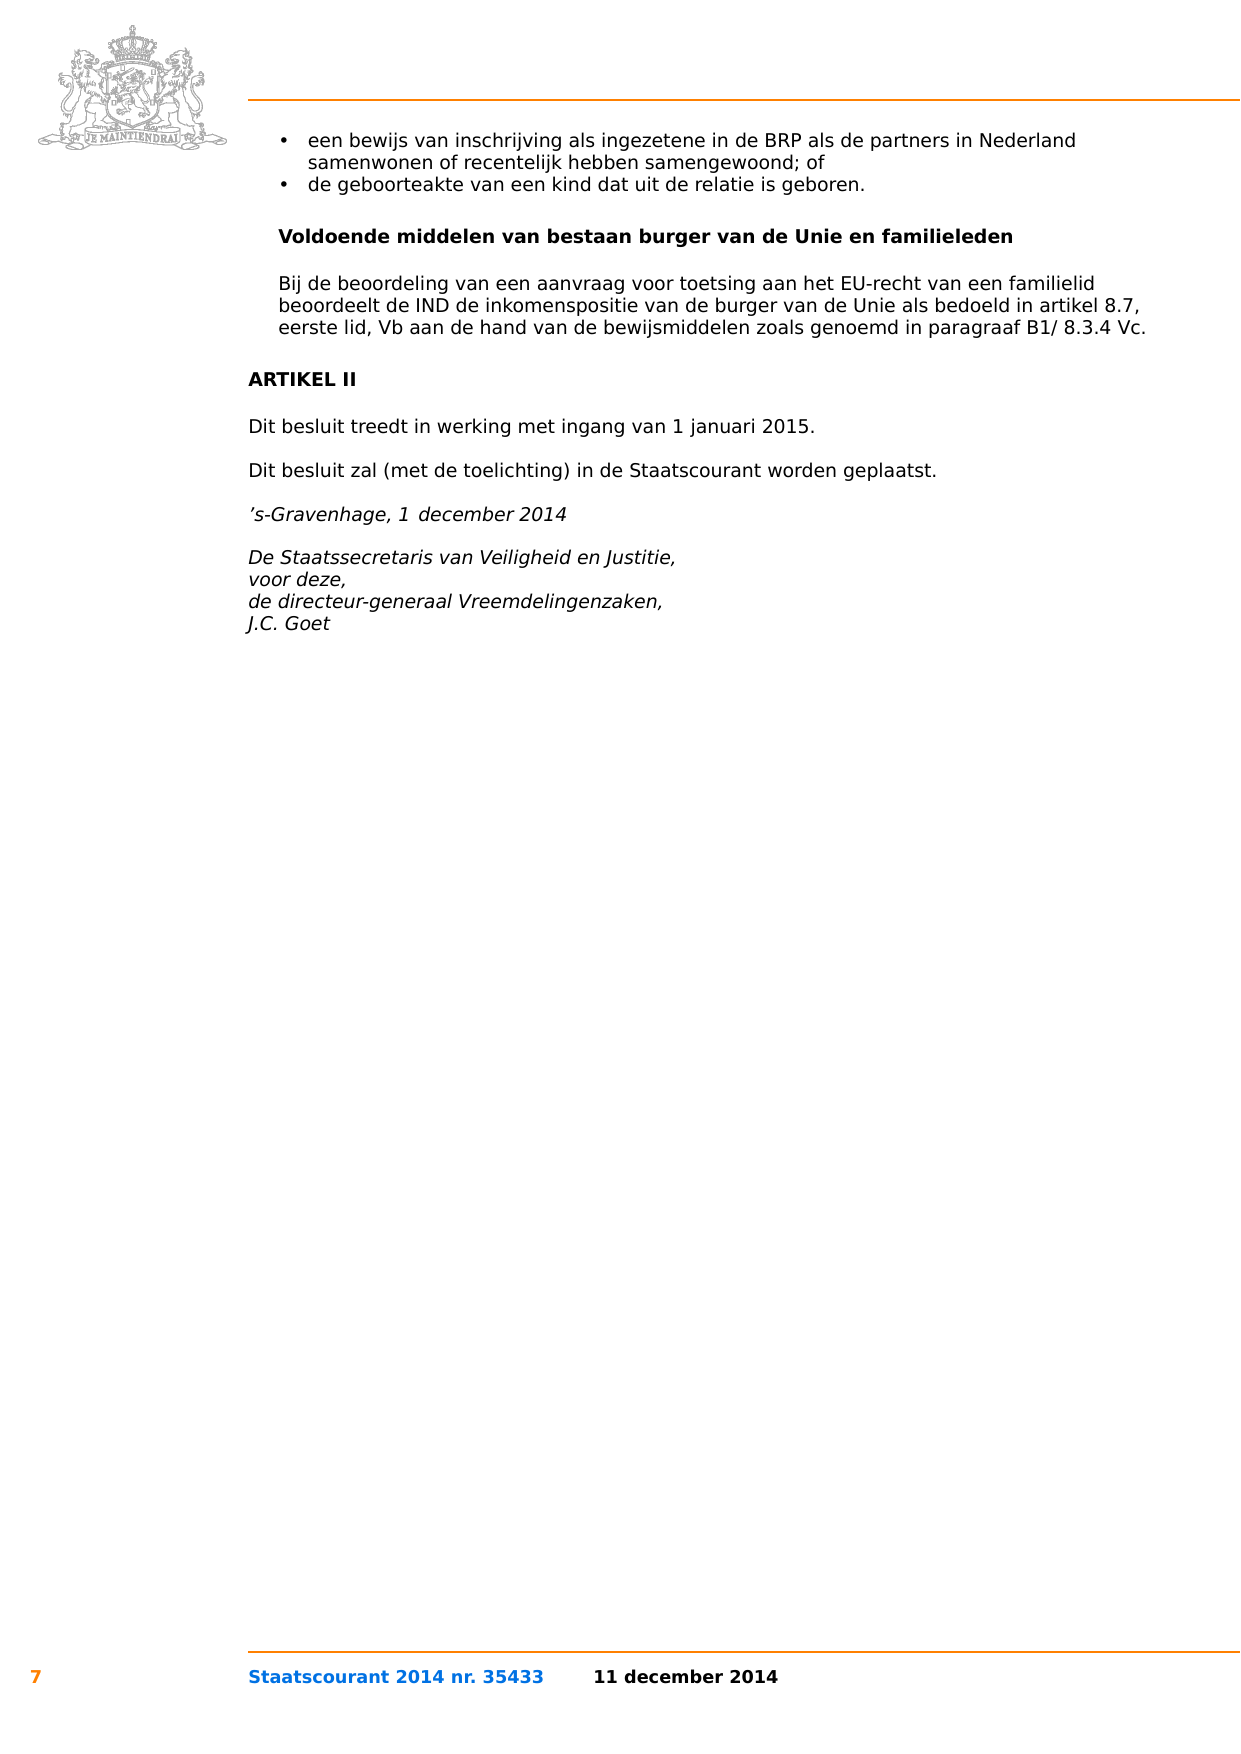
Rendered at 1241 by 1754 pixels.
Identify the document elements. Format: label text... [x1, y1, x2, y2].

text Dit besluit treedt in werking met ingang van 1 januari 2015. [248, 416, 1163, 438]
text • een bewijs van inschrijving als ingezetene in de BRP als de partners in Nederland samenwonen of recentelijk hebben samengewoond; of [278, 130, 1163, 174]
text Dit besluit zal (met de toelichting) in de Staatscourant worden geplaatst. [248, 459, 1163, 482]
subtitle ARTIKEL II [248, 369, 1163, 391]
text De Staatssecretaris van Veiligheid en Justitie, voor deze, de directeur-generaal Vreemdelingenzaken, J.C. Goet [248, 547, 1163, 635]
text ’s-Gravenhage, 1 december 2014 [248, 503, 1163, 525]
text • de geboorteakte van een kind dat uit de relatie is geboren. [278, 174, 1163, 196]
text Bij de beoordeling van een aanvraag voor toetsing aan het EU-recht van een familielid beoordeelt de IND de inkomenspositie van de burger van de Unie als bedoeld in artikel 8.7, eerste lid, Vb aan de hand van de bewijsmiddelen zoals genoemd in paragraaf B1/ 8.3.4 Vc. [278, 273, 1163, 339]
subtitle Voldoende middelen van bestaan burger van de Unie en familieleden [278, 226, 1163, 248]
picture [38, 25, 227, 150]
